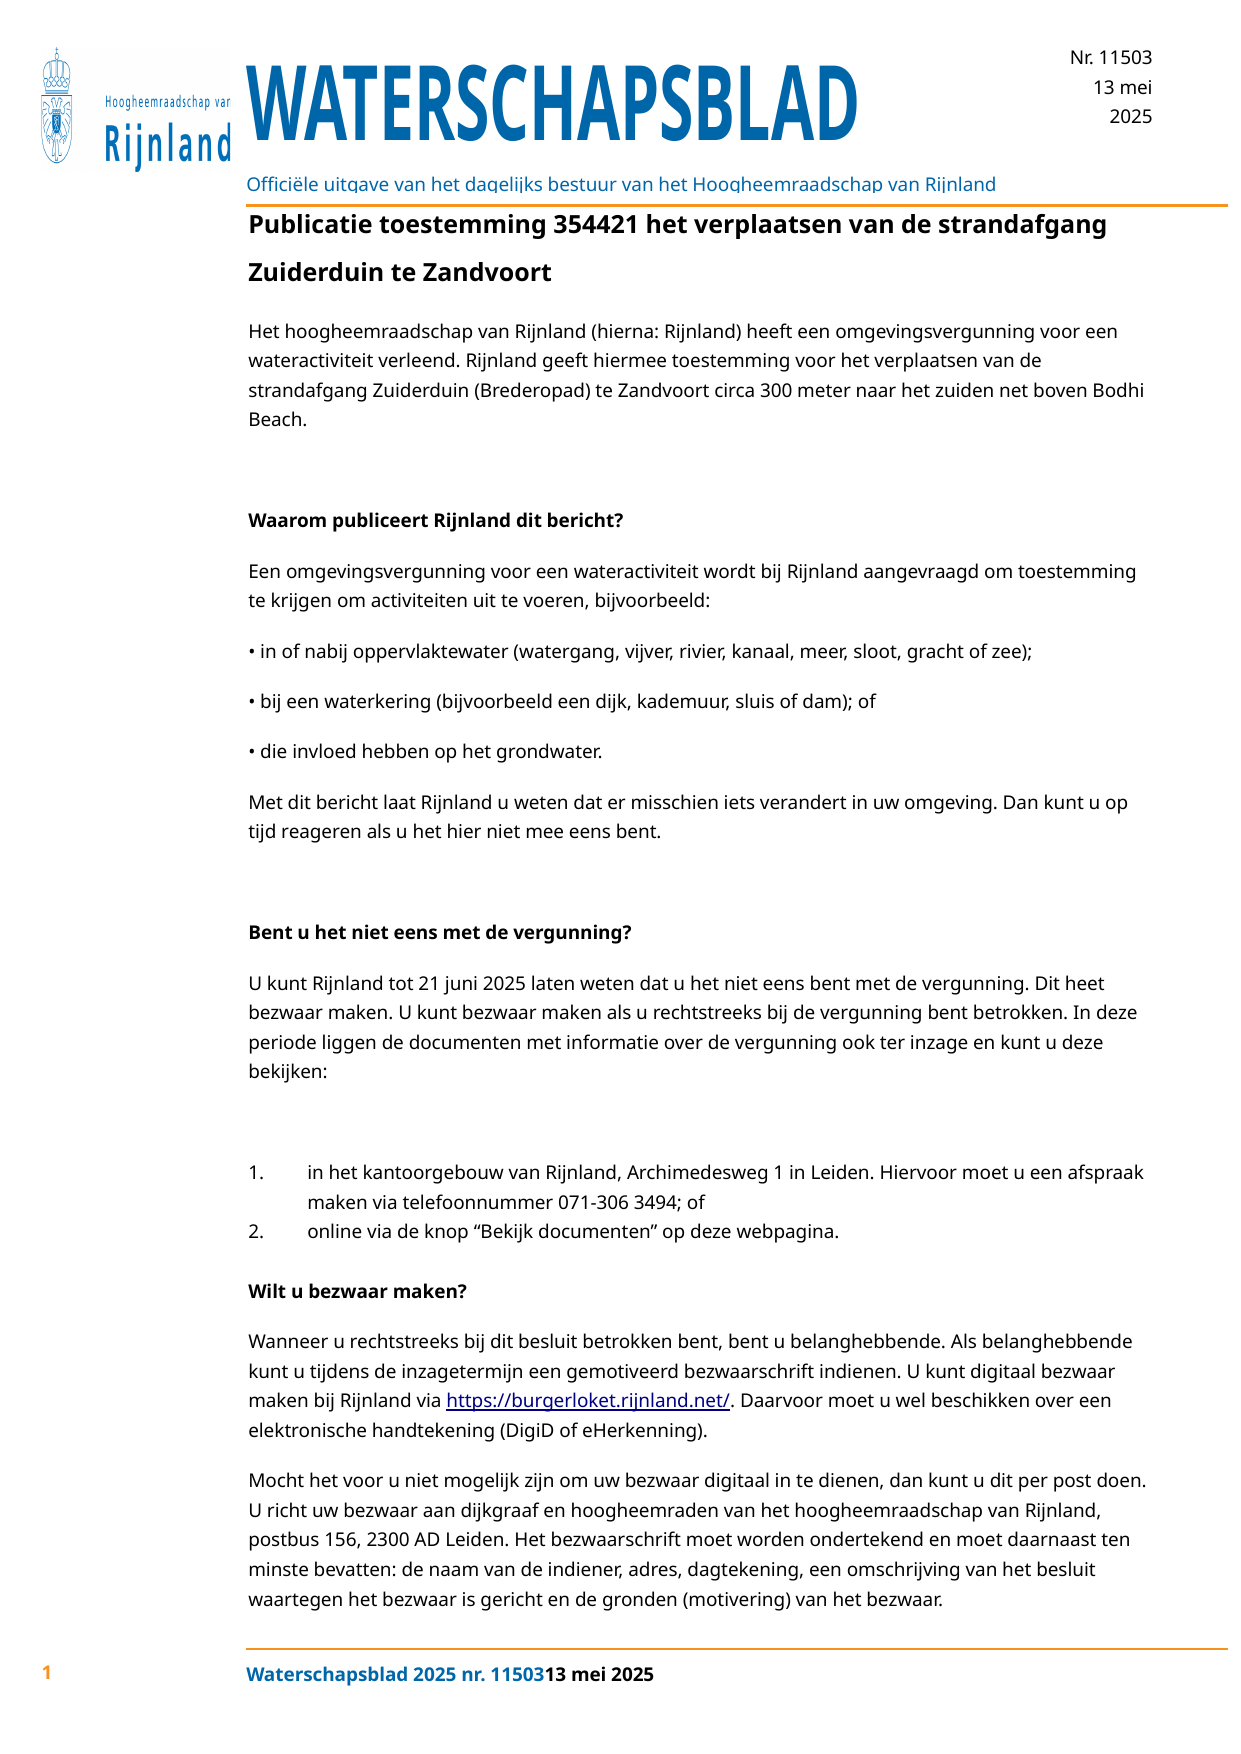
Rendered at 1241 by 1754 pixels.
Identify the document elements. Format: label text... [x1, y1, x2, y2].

text Wanneer u rechtstreeks bij dit besluit betrokken bent, bent u belanghebbende. Als belanghebbende kunt u tijdens de inzagetermijn een gemotiveerd bezwaarschrift indienen. U kunt digitaal bezwaar maken bij Rijnland via https://burgerloket.rijnland.net/. Daarvoor moet u wel beschikken over een elektronische handtekening (DigiD of eHerkenning). [248, 1328, 1152, 1443]
text Bent u het niet eens met de vergunning? [248, 919, 1152, 945]
text Wilt u bezwaar maken? [248, 1278, 1152, 1304]
text • bij een waterkering (bijvoorbeeld een dijk, kademuur, sluis of dam); of [248, 688, 1152, 714]
text Mocht het voor u niet mogelijk zijn om uw bezwaar digitaal in te dienen, dan kunt u dit per post doen. U richt uw bezwaar aan dijkgraaf en hoogheemraden van het hoogheemraadschap van Rijnland, postbus 156, 2300 AD Leiden. Het bezwaarschrift moet worden ondertekend en moet daarnaast ten minste bevatten: de naam van de indiener, adres, dagtekening, een omschrijving van het besluit waartegen het bezwaar is gericht en de gronden (motivering) van het bezwaar. [248, 1467, 1152, 1612]
text • die invloed hebben op het grondwater. [248, 739, 1152, 764]
text Publicatie toestemming 354421 het verplaatsen van de strandafgang Zuiderduin te Zandvoort [248, 207, 1152, 288]
text • in of nabij oppervlaktewater (watergang, vijver, rivier, kanaal, meer, sloot, gracht of zee); [248, 638, 1152, 664]
list in het kantoorgebouw van Rijnland, Archimedesweg 1 in Leiden. Hiervoor moet u een afspraak maken via telefoonnummer 071-306 3494; of [248, 1159, 1152, 1215]
text U kunt Rijnland tot 21 juni 2025 laten weten dat u het niet eens bent met de vergunning. Dit heet bezwaar maken. U kunt bezwaar maken als u rechtstreeks bij de vergunning bent betrokken. In deze periode liggen de documenten met informatie over de vergunning ook ter inzage en kunt u deze bekijken: [248, 970, 1152, 1084]
text Een omgevingsvergunning voor een wateractiviteit wordt bij Rijnland aangevraagd om toestemming te krijgen om activiteiten uit te voeren, bijvoorbeeld: [248, 558, 1152, 613]
text Het hoogheemraadschap van Rijnland (hierna: Rijnland) heeft een omgevingsvergunning voor een wateractiviteit verleend. Rijnland geeft hiermee toestemming voor het verplaatsen van de strandafgang Zuiderduin (Brederopad) te Zandvoort circa 300 meter naar het zuiden net boven Bodhi Beach. [248, 318, 1152, 432]
picture [41, 47, 231, 172]
text Met dit bericht laat Rijnland u weten dat er misschien iets verandert in uw omgeving. Dan kunt u op tijd reageren als u het hier niet mee eens bent. [248, 789, 1152, 844]
list online via de knop “Bekijk documenten” op deze webpagina. [248, 1219, 1152, 1244]
text Waarom publiceert Rijnland dit bericht? [248, 507, 1152, 533]
